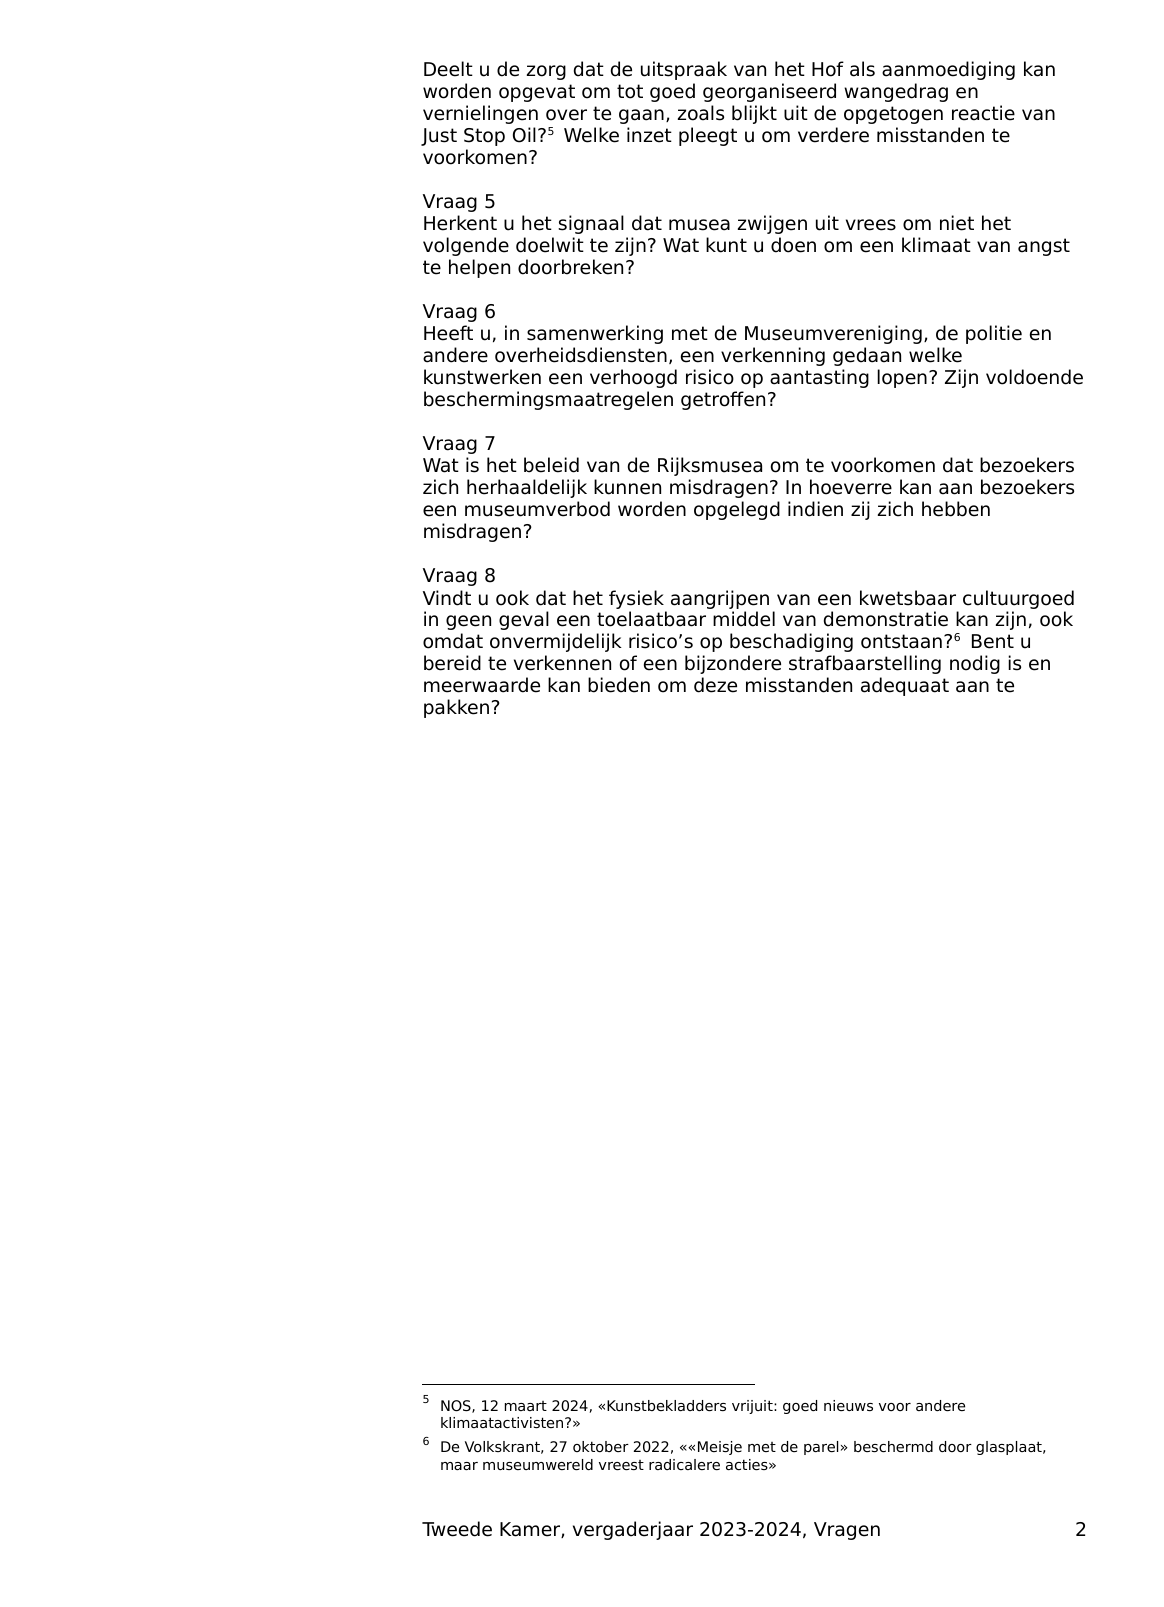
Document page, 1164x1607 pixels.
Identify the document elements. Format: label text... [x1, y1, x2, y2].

text Wat is het beleid van de Rijksmusea om te voorkomen dat bezoekers zich herhaaldelijk kunnen misdragen? In hoeverre kan aan bezoekers een museumverbod worden opgelegd indien zij zich hebben misdragen? [422, 455, 1087, 543]
text Vraag 8 [422, 565, 1087, 587]
text Heeft u, in samenwerking met de Museumvereniging, de politie en andere overheidsdiensten, een verkenning gedaan welke kunstwerken een verhoogd risico op aantasting lopen? Zijn voldoende beschermingsmaatregelen getroffen? [422, 323, 1087, 411]
text Deelt u de zorg dat de uitspraak van het Hof als aanmoediging kan worden opgevat om tot goed georganiseerd wangedrag en vernielingen over te gaan, zoals blijkt uit de opgetogen reactie van Just Stop Oil? Welke inzet pleegt u om verdere misstanden te voorkomen? [422, 59, 1087, 169]
text Vraag 5 [422, 191, 1087, 213]
text Herkent u het signaal dat musea zwijgen uit vrees om niet het volgende doelwit te zijn? Wat kunt u doen om een klimaat van angst te helpen doorbreken? [422, 213, 1087, 279]
text Vraag 7 [422, 433, 1087, 455]
text Vindt u ook dat het fysiek aangrijpen van een kwetsbaar cultuurgoed in geen geval een toelaatbaar middel van demonstratie kan zijn, ook omdat onvermijdelijk risico’s op beschadiging ontstaan? Bent u bereid te verkennen of een bijzondere strafbaarstelling nodig is en meerwaarde kan bieden om deze misstanden adequaat aan te pakken? [422, 587, 1087, 719]
text NOS, 12 maart 2024, «Kunstbekladders vrijuit: goed nieuws voor andere klimaatactivisten?» [422, 1393, 1087, 1432]
text De Volkskrant, 27 oktober 2022, ««Meisje met de parel» beschermd door glasplaat, maar museumwereld vreest radicalere acties» [422, 1435, 1087, 1474]
text Vraag 6 [422, 301, 1087, 323]
